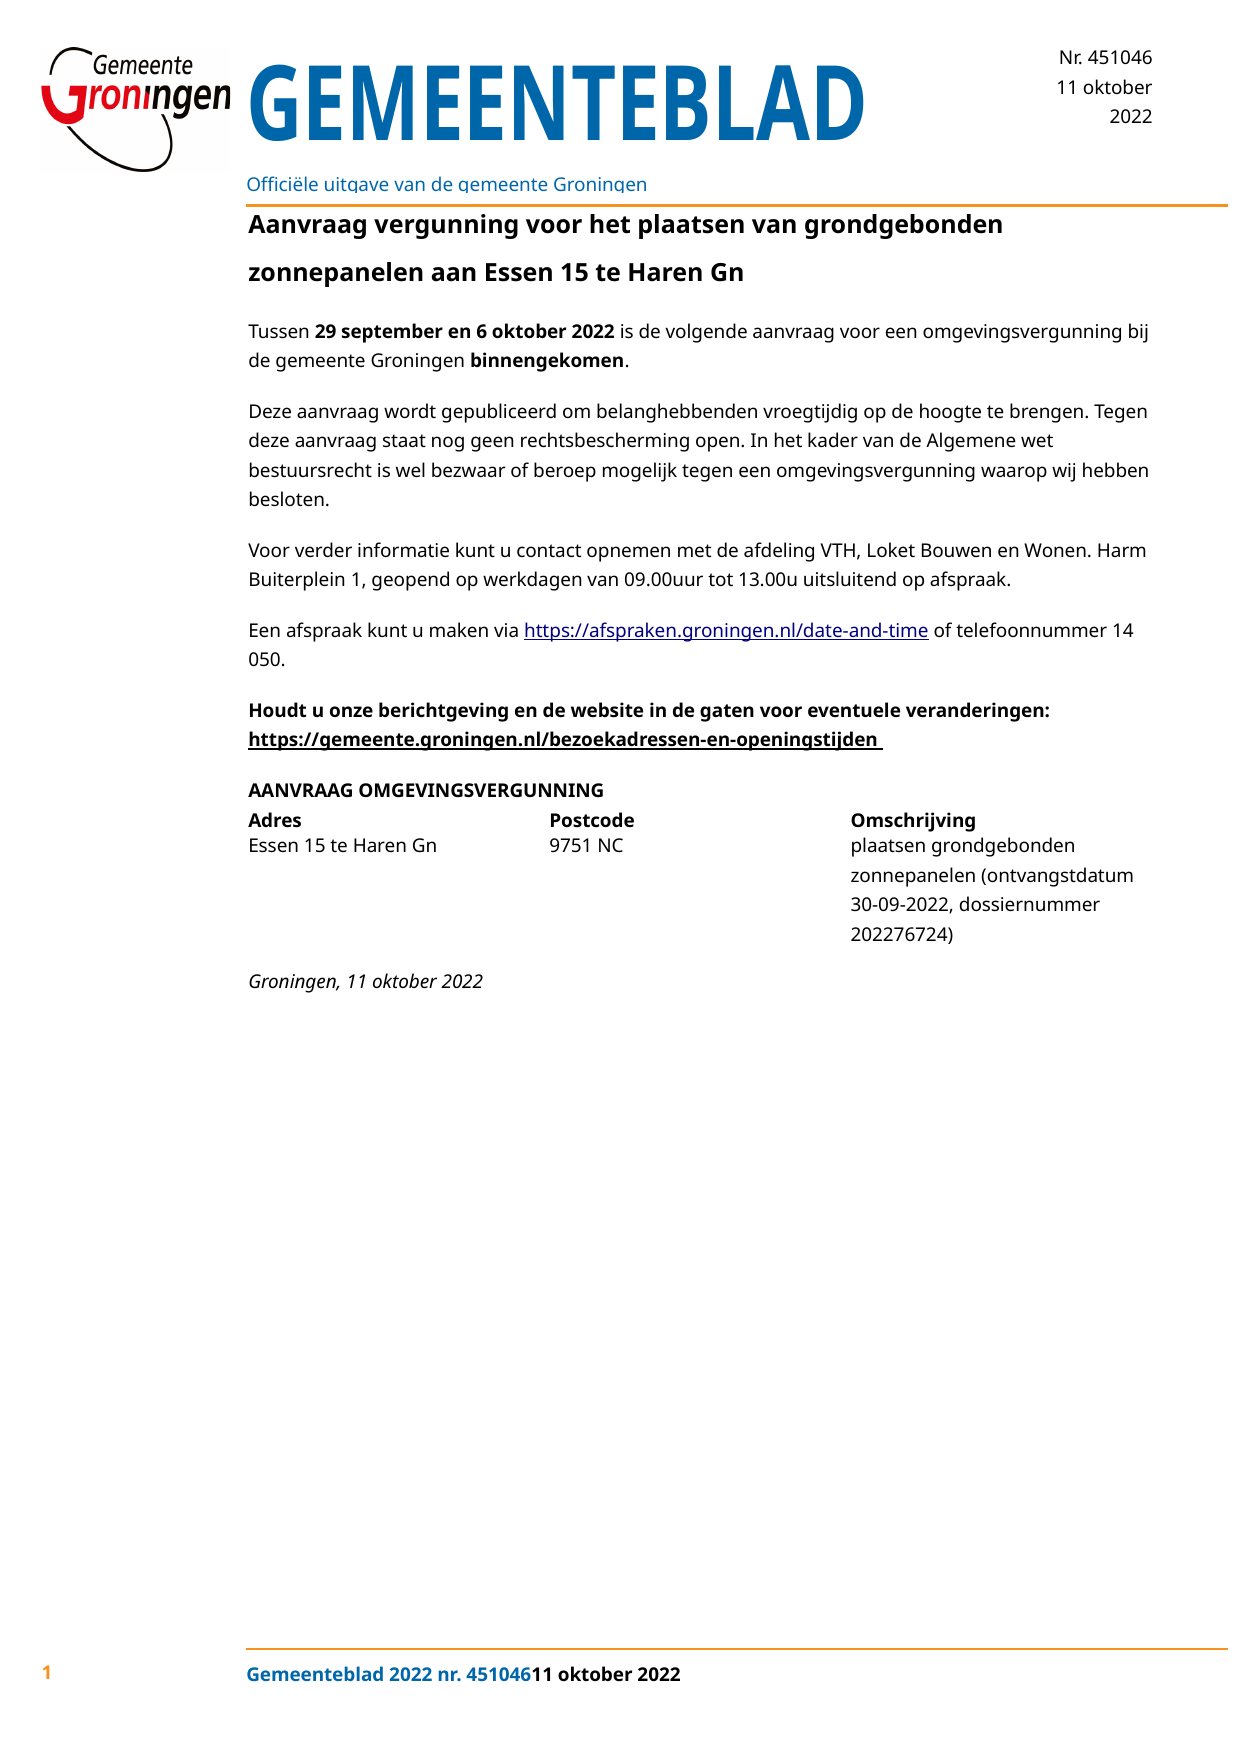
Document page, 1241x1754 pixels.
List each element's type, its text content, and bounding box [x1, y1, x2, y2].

table_cell 9751 NC [549, 833, 850, 947]
picture [41, 47, 231, 172]
text Een afspraak kunt u maken via https://afspraken.groningen.nl/date-and-time of telefoonnummer 14 050. [248, 617, 1152, 672]
table_cell plaatsen grondgebonden zonnepanelen (ontvangstdatum 30-09-2022, dossiernummer 202276724) [850, 833, 1152, 947]
text Aanvraag vergunning voor het plaatsen van grondgebonden zonnepanelen aan Essen 15 te Haren Gn [248, 207, 1152, 288]
table_header Adres [248, 807, 549, 832]
table_header Postcode [549, 807, 850, 832]
table_cell Essen 15 te Haren Gn [248, 833, 549, 947]
text Groningen, 11 oktober 2022 [248, 968, 1152, 994]
text Tussen 29 september en 6 oktober 2022 is de volgende aanvraag voor een omgevingsvergunning bij de gemeente Groningen binnengekomen. [248, 318, 1152, 373]
table_header Omschrijving [850, 807, 1152, 832]
text Voor verder informatie kunt u contact opnemen met de afdeling VTH, Loket Bouwen en Wonen. Harm Buiterplein 1, geopend op werkdagen van 09.00uur tot 13.00u uitsluitend op afspraak. [248, 537, 1152, 592]
text Deze aanvraag wordt gepubliceerd om belanghebbenden vroegtijdig op de hoogte te brengen. Tegen deze aanvraag staat nog geen rechtsbescherming open. In het kader van de Algemene wet bestuursrecht is wel bezwaar of beroep mogelijk tegen een omgevingsvergunning waarop wij hebben besloten. [248, 398, 1152, 512]
text AANVRAAG OMGEVINGSVERGUNNING [248, 777, 1152, 803]
text Houdt u onze berichtgeving en de website in de gaten voor eventuele veranderingen: https://gemeente.groningen.nl/bezoekadressen-en-openingstijden [248, 697, 1152, 752]
